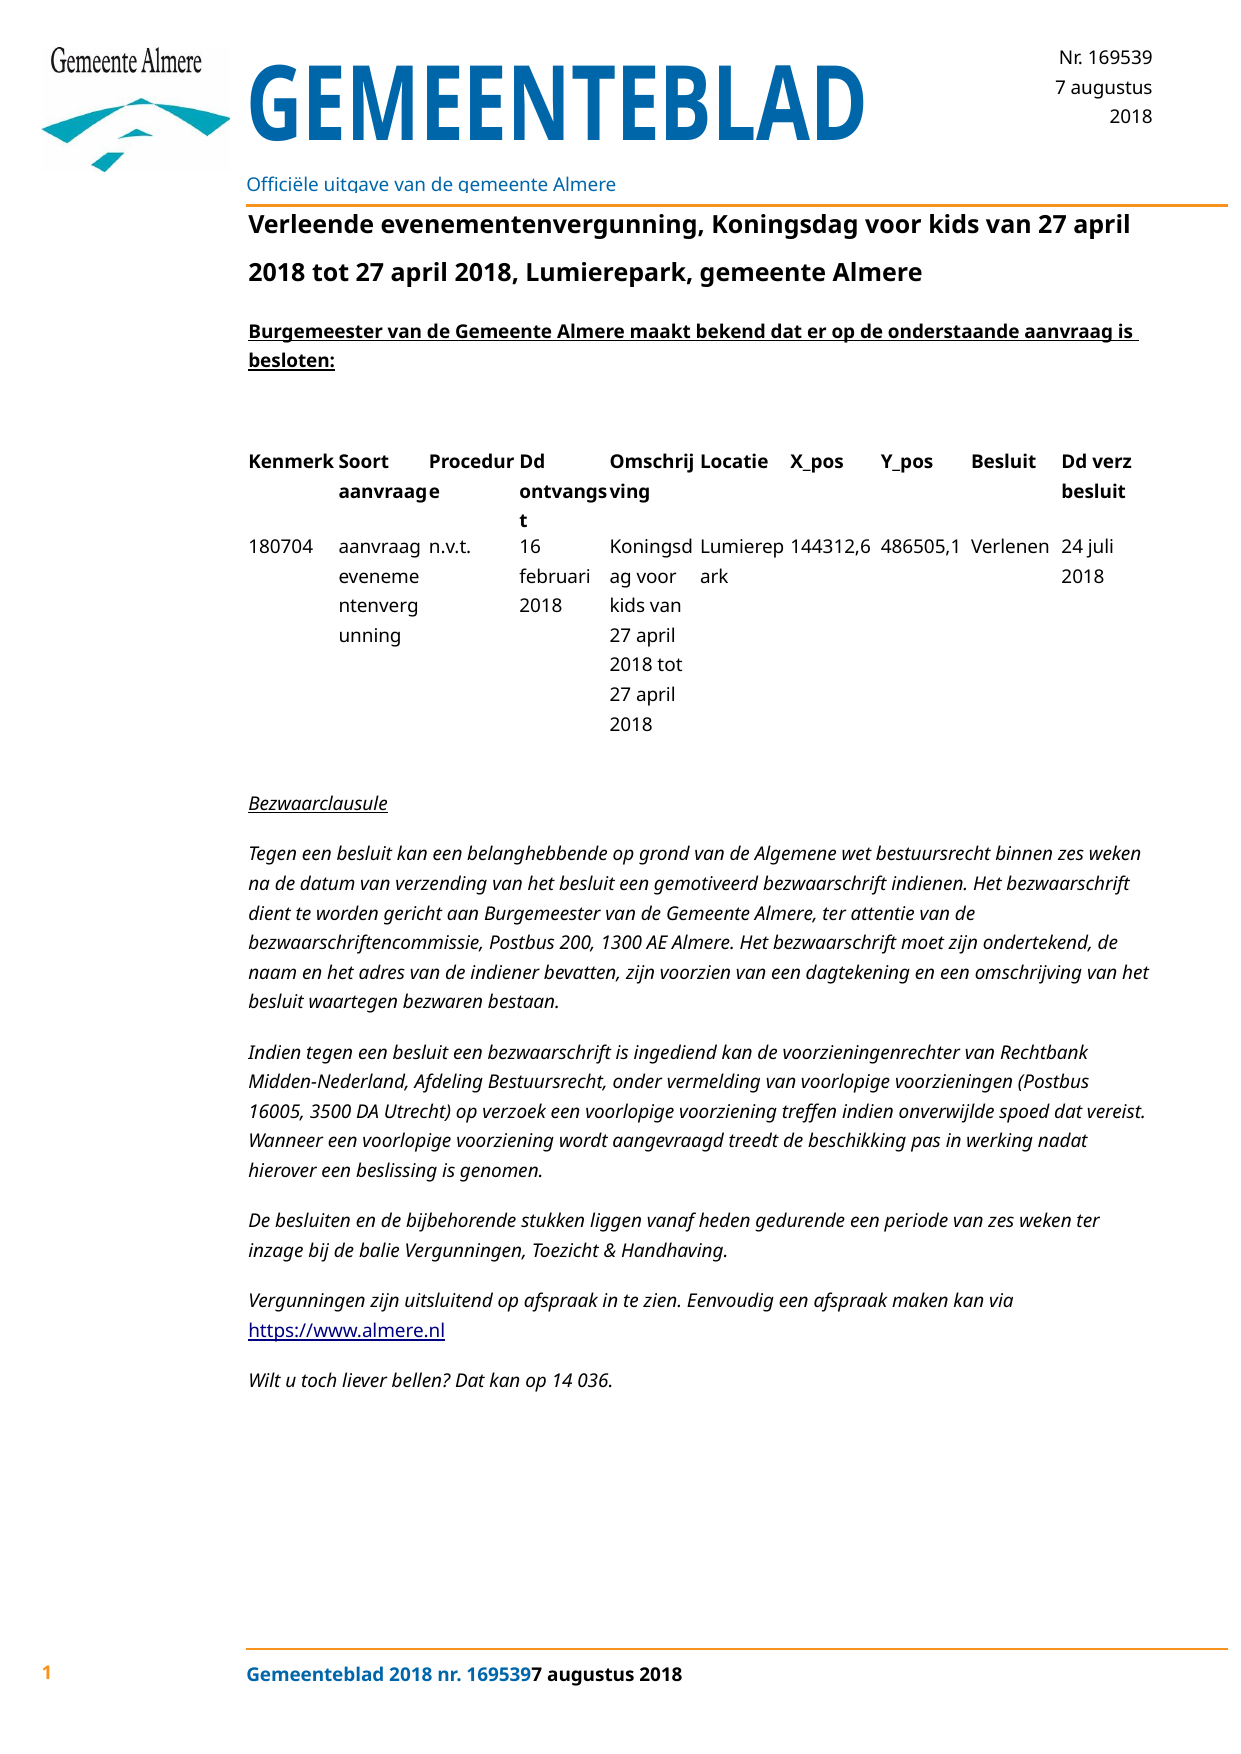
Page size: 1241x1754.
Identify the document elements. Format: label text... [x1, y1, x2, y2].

table_cell 180704 [248, 533, 338, 737]
table_cell Lumierepark [700, 533, 790, 737]
table_header Kenmerk [248, 449, 338, 533]
text Vergunningen zijn uitsluitend op afspraak in te zien. Eenvoudig een afspraak maken kan via https://www.almere.nl [248, 1288, 1152, 1343]
table_header Locatie [700, 449, 790, 533]
table_header Dd verz besluit [1061, 449, 1152, 533]
table_cell Koningsdag voor kids van 27 april 2018 tot 27 april 2018 [609, 533, 700, 737]
text Burgemeester van de Gemeente Almere maakt bekend dat er op de onderstaande aanvraag is besloten: [248, 318, 1152, 373]
table_cell 16 februari 2018 [519, 533, 609, 737]
table_header Dd ontvangst [519, 449, 609, 533]
text Tegen een besluit kan een belanghebbende op grond van de Algemene wet bestuursrecht binnen zes weken na de datum van verzending van het besluit een gemotiveerd bezwaarschrift indienen. Het bezwaarschrift dient te worden gericht aan Burgemeester van de Gemeente Almere, ter attentie van de bezwaarschriftencommissie, Postbus 200, 1300 AE Almere. Het bezwaarschrift moet zijn ondertekend, de naam en het adres van de indiener bevatten, zijn voorzien van een dagtekening en een omschrijving van het besluit waartegen bezwaren bestaan. [248, 841, 1152, 1014]
text Bezwaarclausule [248, 790, 1152, 816]
picture [41, 47, 231, 172]
table_header Omschrijving [609, 449, 700, 533]
table_cell Verlenen [971, 533, 1061, 737]
table_header Y_pos [881, 449, 971, 533]
table_cell aanvraag evenementenvergunning [338, 533, 429, 737]
text De besluiten en de bijbehorende stukken liggen vanaf heden gedurende een periode van zes weken ter inzage bij de balie Vergunningen, Toezicht & Handhaving. [248, 1208, 1152, 1263]
table_cell n.v.t. [429, 533, 519, 737]
table_header Soort aanvraag [338, 449, 429, 533]
text Indien tegen een besluit een bezwaarschrift is ingediend kan de voorzieningenrechter van Rechtbank Midden-Nederland, Afdeling Bestuursrecht, onder vermelding van voorlopige voorzieningen (Postbus 16005, 3500 DA Utrecht) op verzoek een voorlopige voorziening treffen indien onverwijlde spoed dat vereist. Wanneer een voorlopige voorziening wordt aangevraagd treedt de beschikking pas in werking nadat hierover een beslissing is genomen. [248, 1039, 1152, 1183]
table_cell 486505,1 [881, 533, 971, 737]
table_header Besluit [971, 449, 1061, 533]
table_cell 24 juli 2018 [1061, 533, 1152, 737]
text Wilt u toch liever bellen? Dat kan op 14 036. [248, 1368, 1152, 1393]
table_cell 144312,6 [790, 533, 881, 737]
table_header X_pos [790, 449, 881, 533]
table_header Procedure [429, 449, 519, 533]
text Verleende evenementenvergunning, Koningsdag voor kids van 27 april 2018 tot 27 april 2018, Lumierepark, gemeente Almere [248, 207, 1152, 288]
